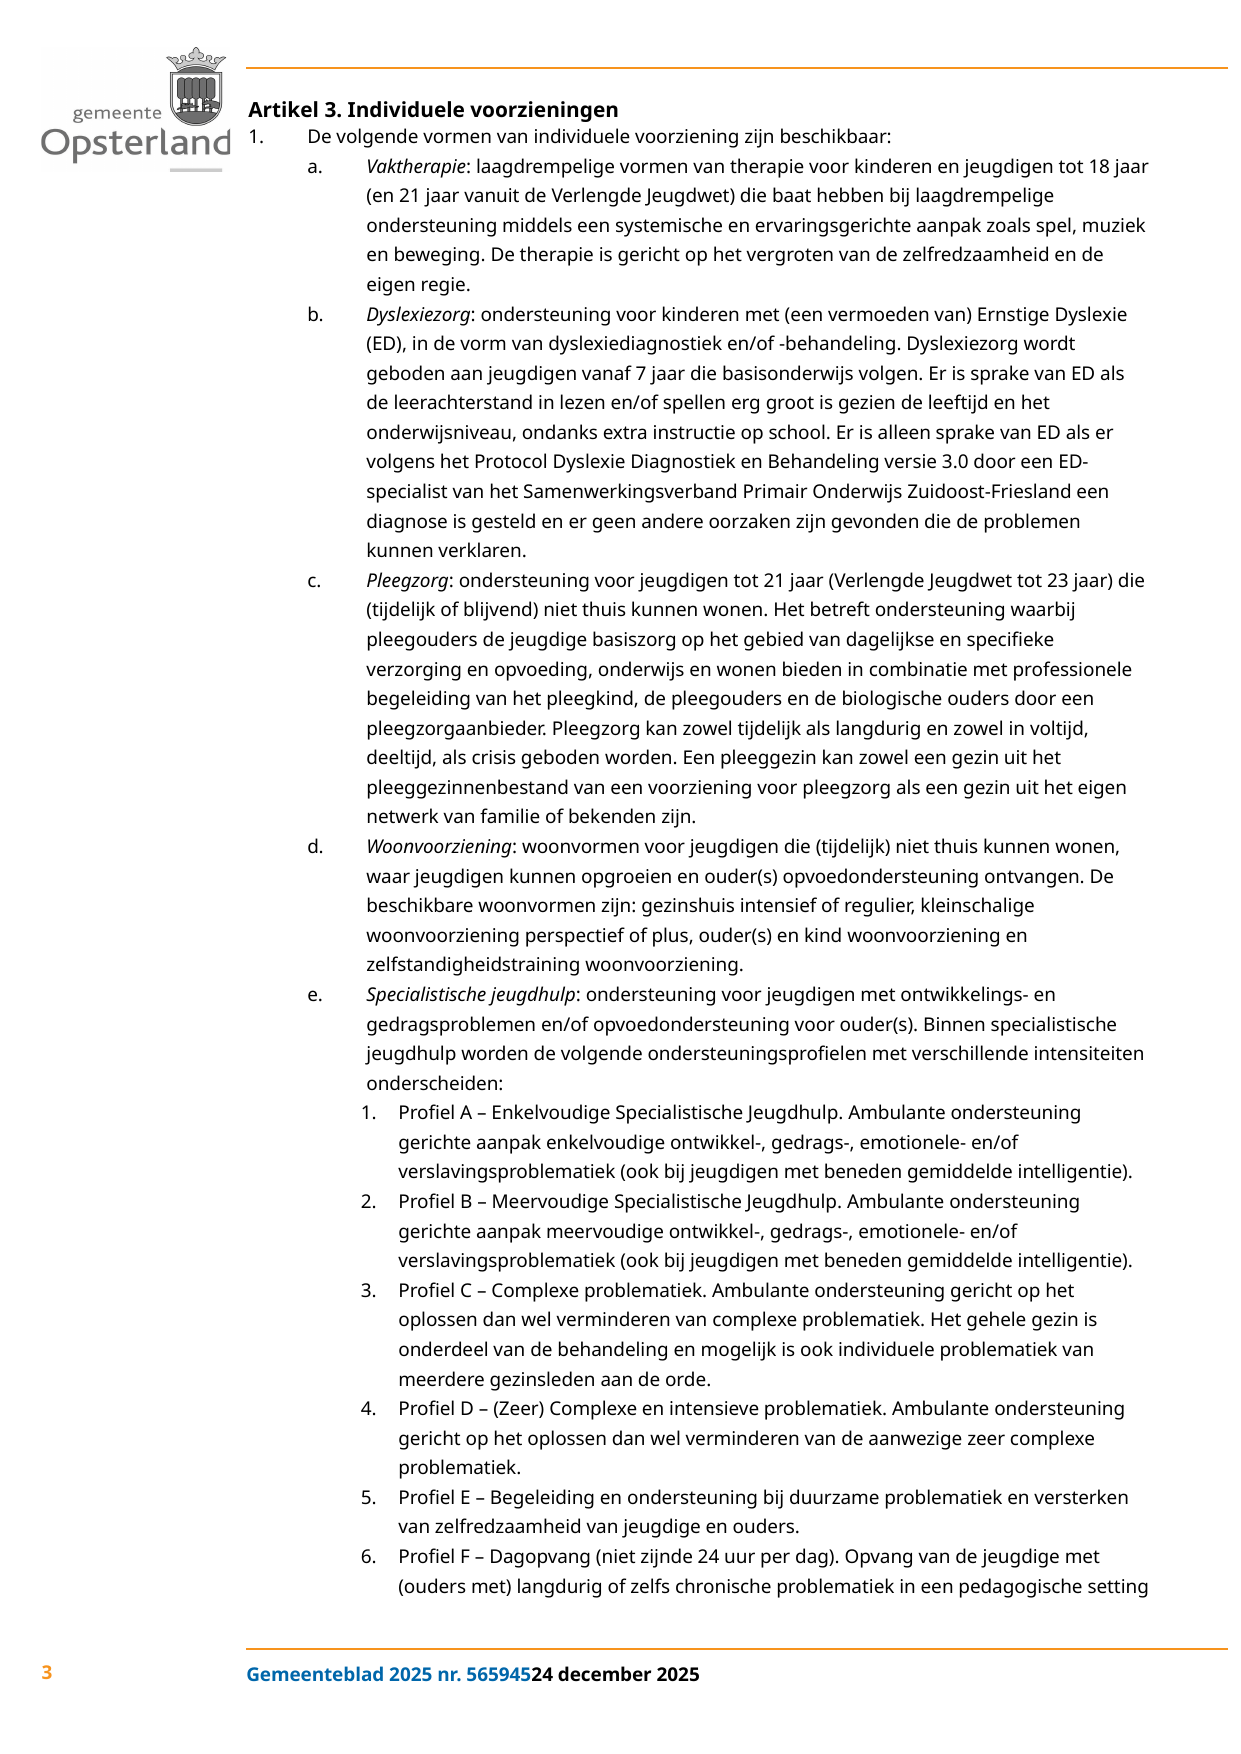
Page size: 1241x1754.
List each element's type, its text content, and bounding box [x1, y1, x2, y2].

list Profiel A – Enkelvoudige Specialistische Jeugdhulp. Ambulante ondersteuning gerichte aanpak enkelvoudige ontwikkel-, gedrags-, emotionele- en/of verslavingsproblematiek (ook bij jeugdigen met beneden gemiddelde intelligentie). [361, 1099, 1152, 1184]
list Pleegzorg: ondersteuning voor jeugdigen tot 21 jaar (Verlengde Jeugdwet tot 23 jaar) die (tijdelijk of blijvend) niet thuis kunnen wonen. Het betreft ondersteuning waarbij pleegouders de jeugdige basiszorg op het gebied van dagelijkse en specifieke verzorging en opvoeding, onderwijs en wonen bieden in combinatie met professionele begeleiding van het pleegkind, de pleegouders en de biologische ouders door een pleegzorgaanbieder. Pleegzorg kan zowel tijdelijk als langdurig en zowel in voltijd, deeltijd, als crisis geboden worden. Een pleeggezin kan zowel een gezin uit het pleeggezinnenbestand van een voorziening voor pleegzorg als een gezin uit het eigen netwerk van familie of bekenden zijn. [307, 567, 1152, 829]
list De volgende vormen van individuele voorziening zijn beschikbaar: [248, 123, 1152, 149]
list Profiel B – Meervoudige Specialistische Jeugdhulp. Ambulante ondersteuning gerichte aanpak meervoudige ontwikkel-, gedrags-, emotionele- en/of verslavingsproblematiek (ook bij jeugdigen met beneden gemiddelde intelligentie). [361, 1188, 1152, 1273]
text Artikel 3. Individuele voorzieningen [248, 95, 1152, 123]
list Woonvoorziening: woonvormen voor jeugdigen die (tijdelijk) niet thuis kunnen wonen, waar jeugdigen kunnen opgroeien en ouder(s) opvoedondersteuning ontvangen. De beschikbare woonvormen zijn: gezinshuis intensief of regulier, kleinschalige woonvoorziening perspectief of plus, ouder(s) en kind woonvoorziening en zelfstandigheidstraining woonvoorziening. [307, 833, 1152, 977]
list Vaktherapie: laagdrempelige vormen van therapie voor kinderen en jeugdigen tot 18 jaar (en 21 jaar vanuit de Verlengde Jeugdwet) die baat hebben bij laagdrempelige ondersteuning middels een systemische en ervaringsgerichte aanpak zoals spel, muziek en beweging. De therapie is gericht op het vergroten van de zelfredzaamheid en de eigen regie. [307, 153, 1152, 297]
list Profiel F – Dagopvang (niet zijnde 24 uur per dag). Opvang van de jeugdige met (ouders met) langdurig of zelfs chronische problematiek in een pedagogische setting [361, 1543, 1152, 1598]
picture [41, 47, 231, 172]
list Specialistische jeugdhulp: ondersteuning voor jeugdigen met ontwikkelings- en gedragsproblemen en/of opvoedondersteuning voor ouder(s). Binnen specialistische jeugdhulp worden de volgende ondersteuningsprofielen met verschillende intensiteiten onderscheiden: [307, 981, 1152, 1096]
list Profiel E – Begeleiding en ondersteuning bij duurzame problematiek en versterken van zelfredzaamheid van jeugdige en ouders. [361, 1484, 1152, 1539]
list Dyslexiezorg: ondersteuning voor kinderen met (een vermoeden van) Ernstige Dyslexie (ED), in de vorm van dyslexiediagnostiek en/of -behandeling. Dyslexiezorg wordt geboden aan jeugdigen vanaf 7 jaar die basisonderwijs volgen. Er is sprake van ED als de leerachterstand in lezen en/of spellen erg groot is gezien de leeftijd en het onderwijsniveau, ondanks extra instructie op school. Er is alleen sprake van ED als er volgens het Protocol Dyslexie Diagnostiek en Behandeling versie 3.0 door een ED-specialist van het Samenwerkingsverband Primair Onderwijs Zuidoost-Friesland een diagnose is gesteld en er geen andere oorzaken zijn gevonden die de problemen kunnen verklaren. [307, 301, 1152, 563]
list Profiel D – (Zeer) Complexe en intensieve problematiek. Ambulante ondersteuning gericht op het oplossen dan wel verminderen van de aanwezige zeer complexe problematiek. [361, 1395, 1152, 1480]
list Profiel C – Complexe problematiek. Ambulante ondersteuning gericht op het oplossen dan wel verminderen van complexe problematiek. Het gehele gezin is onderdeel van de behandeling en mogelijk is ook individuele problematiek van meerdere gezinsleden aan de orde. [361, 1277, 1152, 1391]
